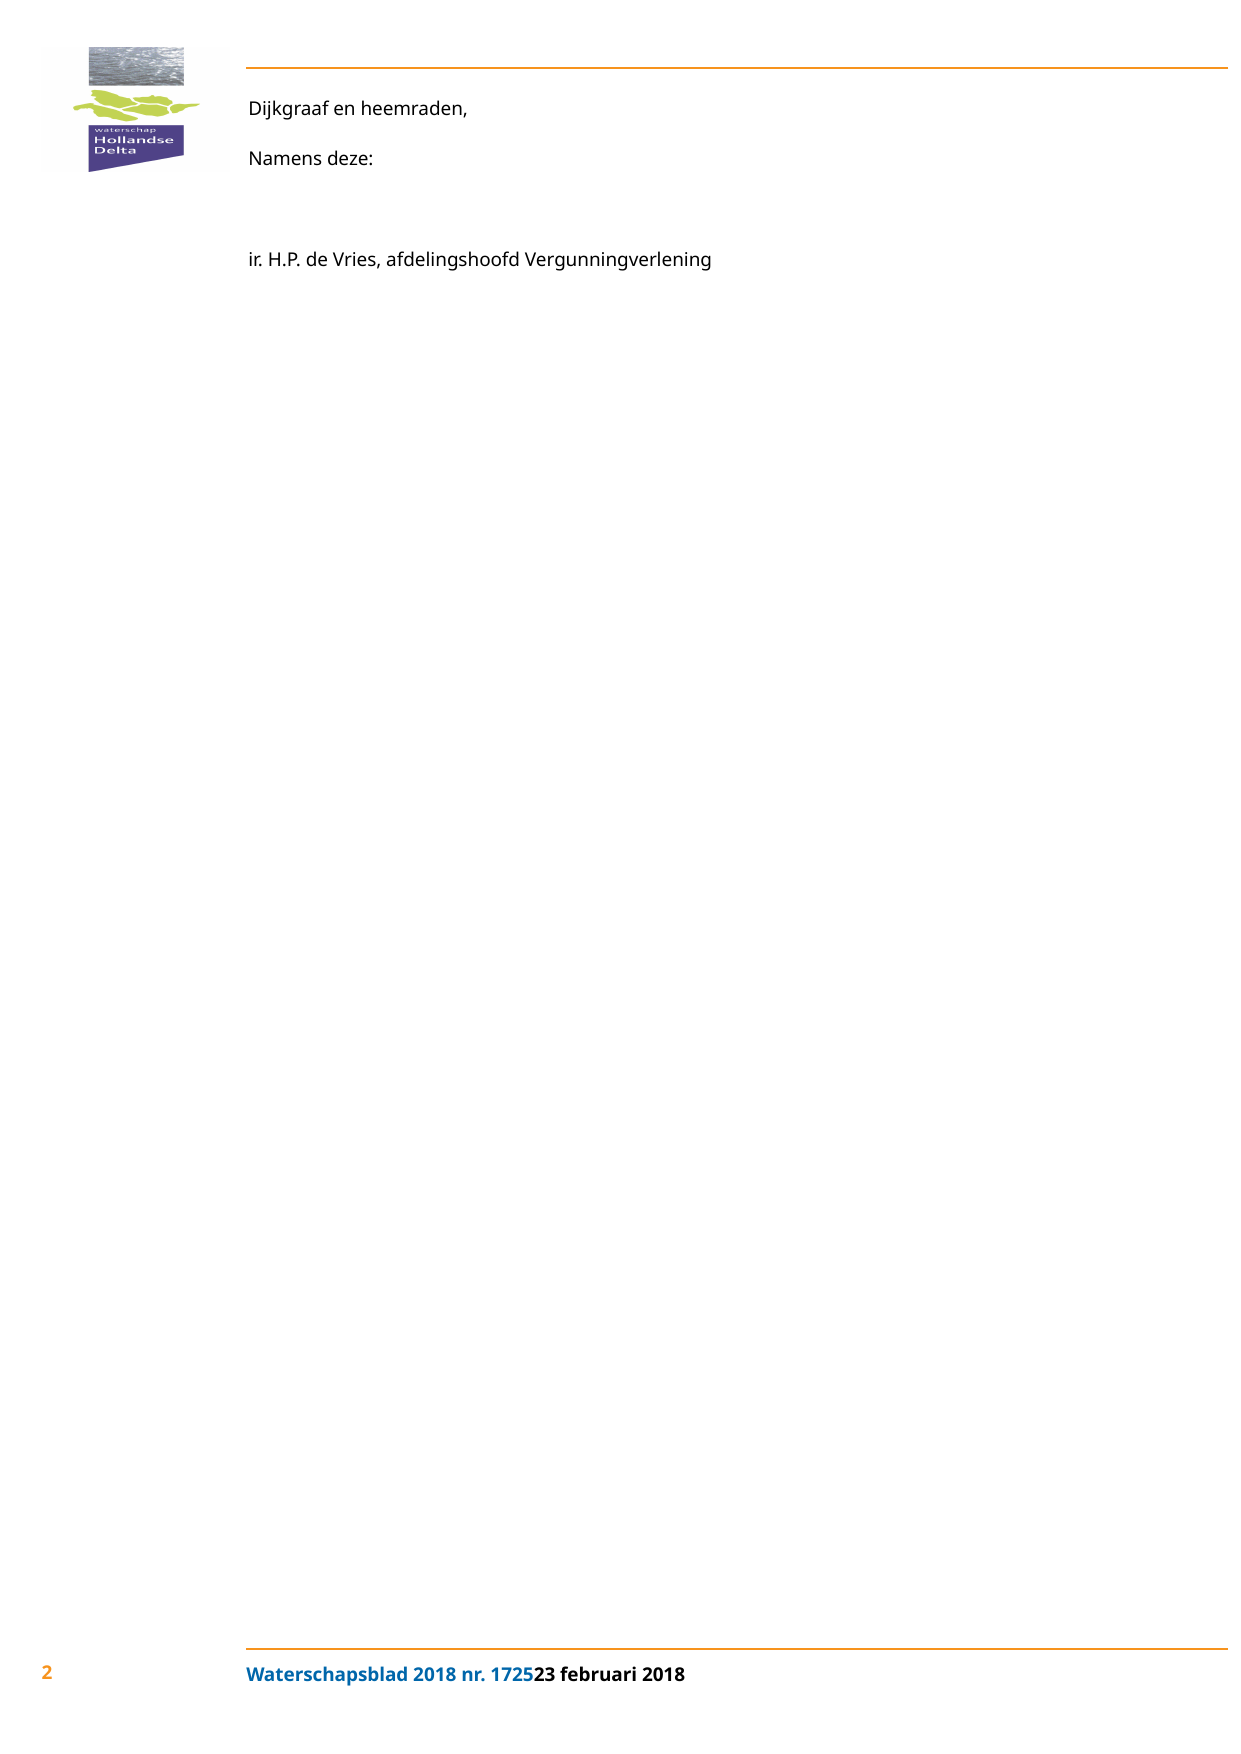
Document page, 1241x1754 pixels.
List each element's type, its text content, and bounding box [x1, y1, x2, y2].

text ​ [248, 196, 1152, 221]
text Namens deze: [248, 145, 1152, 171]
text Dijkgraaf en heemraden, [248, 95, 1152, 121]
text ir. H.P. de Vries, afdelingshoofd Vergunningverlening [248, 246, 1152, 272]
picture [41, 47, 231, 172]
